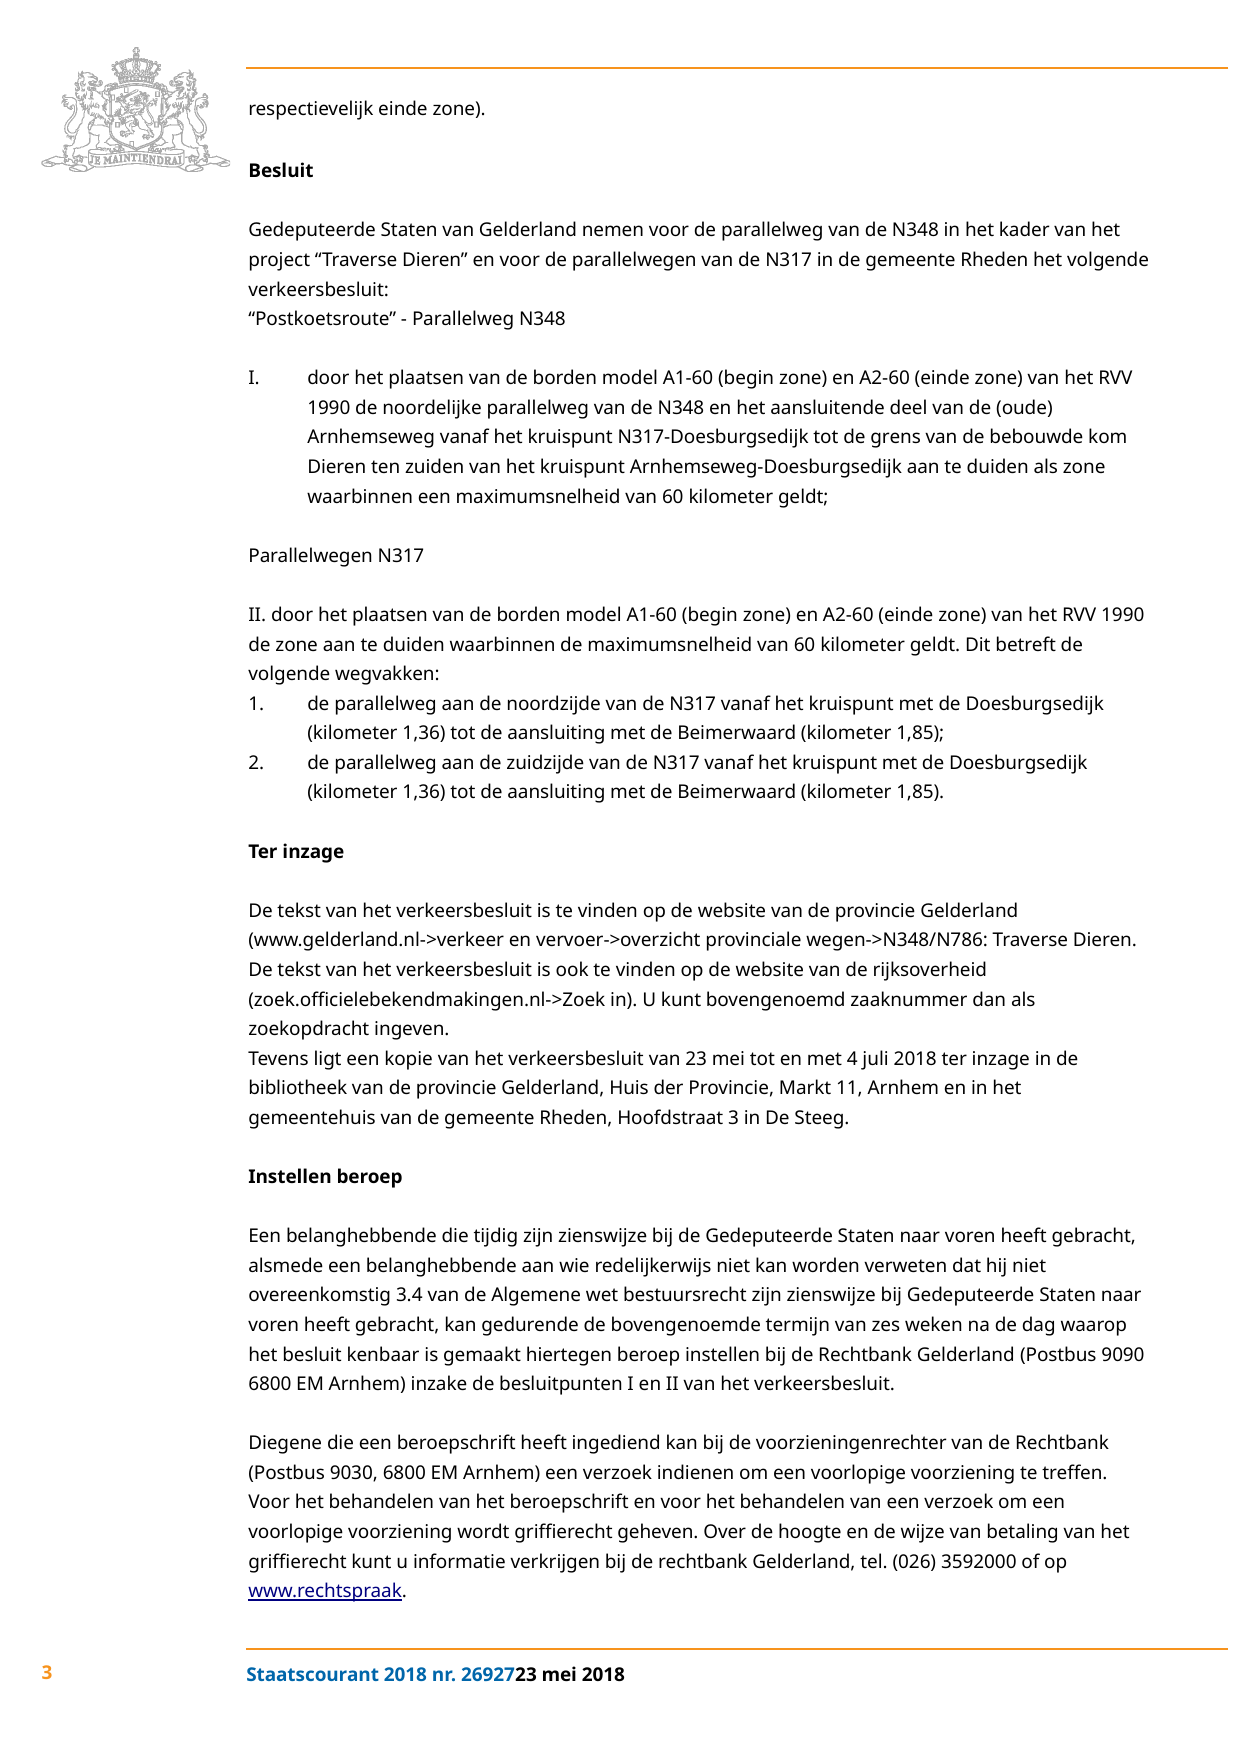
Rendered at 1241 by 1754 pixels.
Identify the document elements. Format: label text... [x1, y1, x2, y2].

text (www.gelderland.nl->verkeer en vervoer->overzicht provinciale wegen->N348/N786: Traverse Dieren. [248, 927, 1152, 952]
list de parallelweg aan de noordzijde van de N317 vanaf het kruispunt met de Doesburgsedijk (kilometer 1,36) tot de aansluiting met de Beimerwaard (kilometer 1,85); [248, 690, 1152, 745]
text Tevens ligt een kopie van het verkeersbesluit van 23 mei tot en met 4 juli 2018 ter inzage in de bibliotheek van de provincie Gelderland, Huis der Provincie, Markt 11, Arnhem en in het gemeentehuis van de gemeente Rheden, Hoofdstraat 3 in De Steeg. [248, 1045, 1152, 1130]
text Besluit [248, 157, 1152, 183]
text Een belanghebbende die tijdig zijn zienswijze bij de Gedeputeerde Staten naar voren heeft gebracht, alsmede een belanghebbende aan wie redelijkerwijs niet kan worden verweten dat hij niet overeenkomstig 3.4 van de Algemene wet bestuursrecht zijn zienswijze bij Gedeputeerde Staten naar voren heeft gebracht, kan gedurende de bovengenoemde termijn van zes weken na de dag waarop het besluit kenbaar is gemaakt hiertegen beroep instellen bij de Rechtbank Gelderland (Postbus 9090 6800 EM Arnhem) inzake de besluitpunten I en II van het verkeersbesluit. [248, 1222, 1152, 1396]
text Instellen beroep [248, 1163, 1152, 1189]
text Parallelwegen N317 [248, 542, 1152, 568]
text Diegene die een beroepschrift heeft ingediend kan bij de voorzieningenrechter van de Rechtbank (Postbus 9030, 6800 EM Arnhem) een verzoek indienen om een voorlopige voorziening te treffen. Voor het behandelen van het beroepschrift en voor het behandelen van een verzoek om een voorlopige voorziening wordt griffierecht geheven. Over de hoogte en de wijze van betaling van het griffierecht kunt u informatie verkrijgen bij de rechtbank Gelderland, tel. (026) 3592000 of op www.rechtspraak. [248, 1429, 1152, 1603]
text Ter inzage [248, 838, 1152, 864]
text II. door het plaatsen van de borden model A1-60 (begin zone) en A2-60 (einde zone) van het RVV 1990 de zone aan te duiden waarbinnen de maximumsnelheid van 60 kilometer geldt. Dit betreft de volgende wegvakken: [248, 601, 1152, 686]
text De tekst van het verkeersbesluit is te vinden op de website van de provincie Gelderland [248, 897, 1152, 923]
list door het plaatsen van de borden model A1-60 (begin zone) en A2-60 (einde zone) van het RVV 1990 de noordelijke parallelweg van de N348 en het aansluitende deel van de (oude) Arnhemseweg vanaf het kruispunt N317-Doesburgsedijk tot de grens van de bebouwde kom Dieren ten zuiden van het kruispunt Arnhemseweg-Doesburgsedijk aan te duiden als zone waarbinnen een maximumsnelheid van 60 kilometer geldt; [248, 364, 1152, 509]
text De tekst van het verkeersbesluit is ook te vinden op de website van de rijksoverheid (zoek.officielebekendmakingen.nl->Zoek in). U kunt bovengenoemd zaaknummer dan als zoekopdracht ingeven. [248, 956, 1152, 1041]
text respectievelijk einde zone). [248, 95, 1152, 121]
picture [41, 47, 231, 172]
list de parallelweg aan de zuidzijde van de N317 vanaf het kruispunt met de Doesburgsedijk (kilometer 1,36) tot de aansluiting met de Beimerwaard (kilometer 1,85). [248, 749, 1152, 804]
text Gedeputeerde Staten van Gelderland nemen voor de parallelweg van de N348 in het kader van het project “Traverse Dieren” en voor de parallelwegen van de N317 in de gemeente Rheden het volgende verkeersbesluit: [248, 217, 1152, 302]
text “Postkoetsroute” - Parallelweg N348 [248, 305, 1152, 331]
